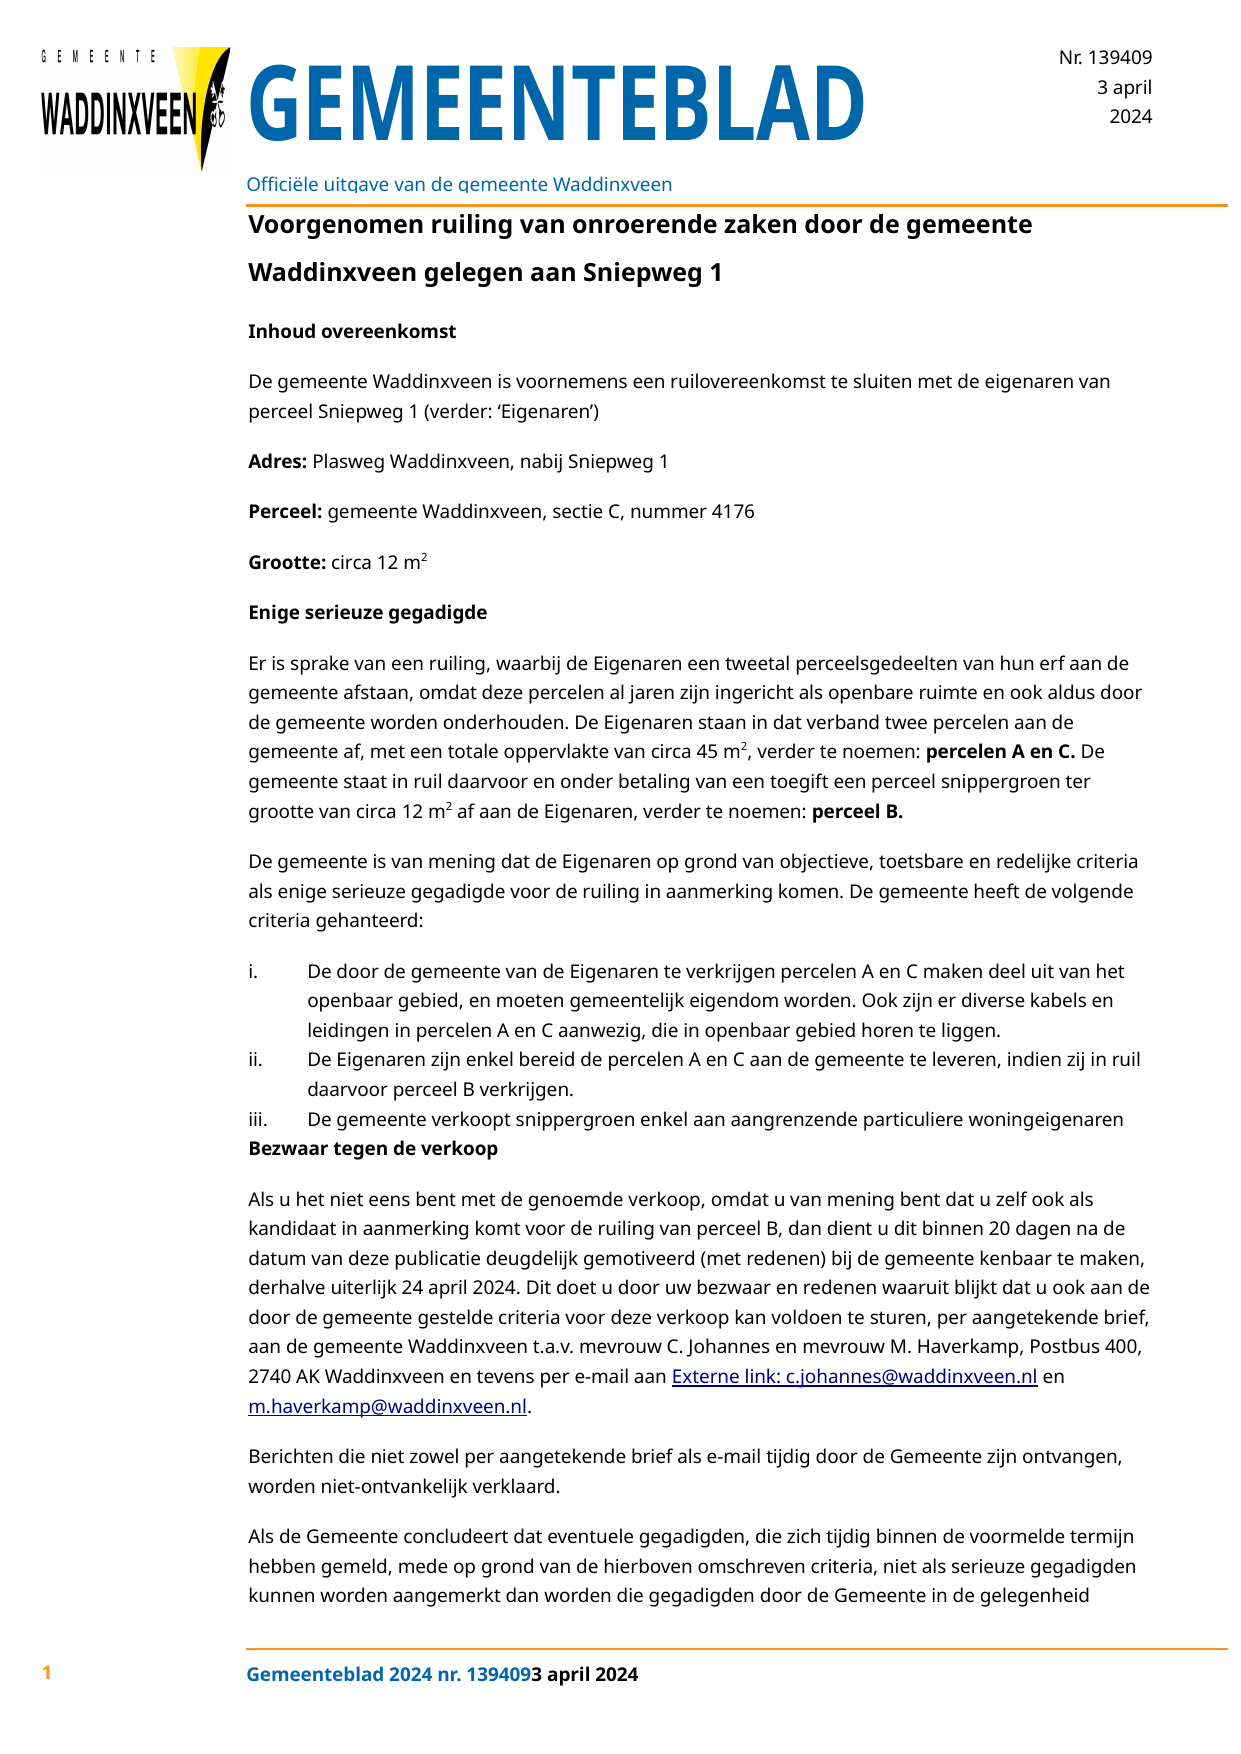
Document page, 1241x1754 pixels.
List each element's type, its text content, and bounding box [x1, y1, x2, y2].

text De gemeente is van mening dat de Eigenaren op grond van objectieve, toetsbare en redelijke criteria als enige serieuze gegadigde voor de ruiling in aanmerking komen. De gemeente heeft de volgende criteria gehanteerd: [248, 848, 1152, 933]
text Er is sprake van een ruiling, waarbij de Eigenaren een tweetal perceelsgedeelten van hun erf aan de gemeente afstaan, omdat deze percelen al jaren zijn ingericht als openbare ruimte en ook aldus door de gemeente worden onderhouden. De Eigenaren staan in dat verband twee percelen aan de gemeente af, met een totale oppervlakte van circa 45 m2, verder te noemen: percelen A en C. De gemeente staat in ruil daarvoor en onder betaling van een toegift een perceel snippergroen ter grootte van circa 12 m2 af aan de Eigenaren, verder te noemen: perceel B. [248, 650, 1152, 824]
text De gemeente Waddinxveen is voornemens een ruilovereenkomst te sluiten met de eigenaren van perceel Sniepweg 1 (verder: ‘Eigenaren’) [248, 368, 1152, 424]
text Perceel: gemeente Waddinxveen, sectie C, nummer 4176 [248, 499, 1152, 524]
text Voorgenomen ruiling van onroerende zaken door de gemeente Waddinxveen gelegen aan Sniepweg 1 [248, 207, 1152, 288]
text Bezwaar tegen de verkoop [248, 1135, 1152, 1161]
list De gemeente verkoopt snippergroen enkel aan aangrenzende particuliere woningeigenaren [248, 1106, 1152, 1132]
text Als u het niet eens bent met de genoemde verkoop, omdat u van mening bent dat u zelf ook als kandidaat in aanmerking komt voor de ruiling van perceel B, dan dient u dit binnen 20 dagen na de datum van deze publicatie deugdelijk gemotiveerd (met redenen) bij de gemeente kenbaar te maken, derhalve uiterlijk 24 april 2024. Dit doet u door uw bezwaar en redenen waaruit blijkt dat u ook aan de door de gemeente gestelde criteria voor deze verkoop kan voldoen te sturen, per aangetekende brief, aan de gemeente Waddinxveen t.a.v. mevrouw C. Johannes en mevrouw M. Haverkamp, Postbus 400, 2740 AK Waddinxveen en tevens per e-mail aan Externe link: c.johannes@waddinxveen.nl en m.haverkamp@waddinxveen.nl. [248, 1186, 1152, 1419]
text Adres: Plasweg Waddinxveen, nabij Sniepweg 1 [248, 448, 1152, 474]
text Inhoud overeenkomst [248, 318, 1152, 344]
text Berichten die niet zowel per aangetekende brief als e-mail tijdig door de Gemeente zijn ontvangen, worden niet-ontvankelijk verklaard. [248, 1443, 1152, 1499]
text Grootte: circa 12 m2 [248, 549, 1152, 575]
picture [41, 47, 231, 172]
list De Eigenaren zijn enkel bereid de percelen A en C aan de gemeente te leveren, indien zij in ruil daarvoor perceel B verkrijgen. [248, 1047, 1152, 1102]
list De door de gemeente van de Eigenaren te verkrijgen percelen A en C maken deel uit van het openbaar gebied, en moeten gemeentelijk eigendom worden. Ook zijn er diverse kabels en leidingen in percelen A en C aanwezig, die in openbaar gebied horen te liggen. [248, 958, 1152, 1043]
text Als de Gemeente concludeert dat eventuele gegadigden, die zich tijdig binnen de voormelde termijn hebben gemeld, mede op grond van de hierboven omschreven criteria, niet als serieuze gegadigden kunnen worden aangemerkt dan worden die gegadigden door de Gemeente in de gelegenheid [248, 1523, 1152, 1608]
text Enige serieuze gegadigde [248, 599, 1152, 625]
